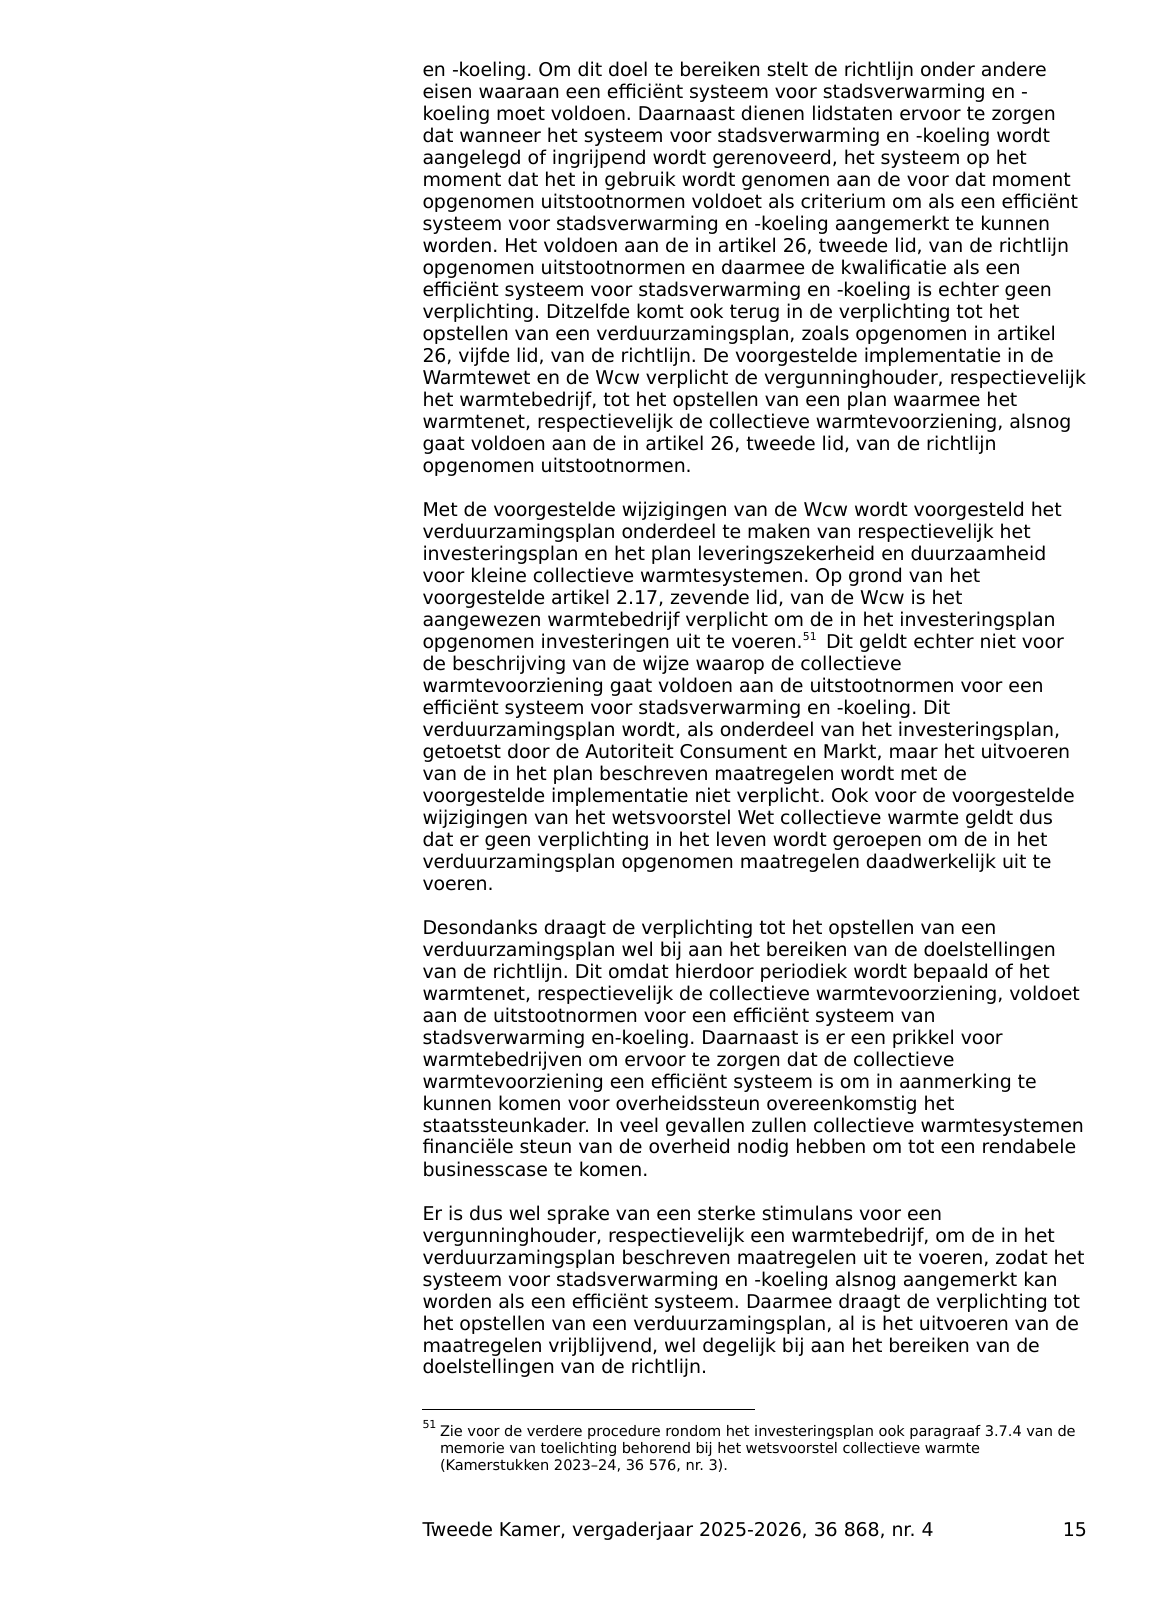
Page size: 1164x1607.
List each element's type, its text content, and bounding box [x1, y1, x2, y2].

text Met de voorgestelde wijzigingen van de Wcw wordt voorgesteld het verduurzamingsplan onderdeel te maken van respectievelijk het investeringsplan en het plan leveringszekerheid en duurzaamheid voor kleine collectieve warmtesystemen. Op grond van het voorgestelde artikel 2.17, zevende lid, van de Wcw is het aangewezen warmtebedrijf verplicht om de in het investeringsplan opgenomen investeringen uit te voeren. Dit geldt echter niet voor de beschrijving van de wijze waarop de collectieve warmtevoorziening gaat voldoen aan de uitstootnormen voor een efficiënt systeem voor stadsverwarming en -koeling. Dit verduurzamingsplan wordt, als onderdeel van het investeringsplan, getoetst door de Autoriteit Consument en Markt, maar het uitvoeren van de in het plan beschreven maatregelen wordt met de voorgestelde implementatie niet verplicht. Ook voor de voorgestelde wijzigingen van het wetsvoorstel Wet collectieve warmte geldt dus dat er geen verplichting in het leven wordt geroepen om de in het verduurzamingsplan opgenomen maatregelen daadwerkelijk uit te voeren. [422, 499, 1087, 894]
text Zie voor de verdere procedure rondom het investeringsplan ook paragraaf 3.7.4 van de memorie van toelichting behorend bij het wetsvoorstel collectieve warmte (Kamerstukken 2023–24, 36 576, nr. 3). [422, 1418, 1087, 1474]
text en -koeling. Om dit doel te bereiken stelt de richtlijn onder andere eisen waaraan een efficiënt systeem voor stadsverwarming en -koeling moet voldoen. Daarnaast dienen lidstaten ervoor te zorgen dat wanneer het systeem voor stadsverwarming en -koeling wordt aangelegd of ingrijpend wordt gerenoveerd, het systeem op het moment dat het in gebruik wordt genomen aan de voor dat moment opgenomen uitstootnormen voldoet als criterium om als een efficiënt systeem voor stadsverwarming en -koeling aangemerkt te kunnen worden. Het voldoen aan de in artikel 26, tweede lid, van de richtlijn opgenomen uitstootnormen en daarmee de kwalificatie als een efficiënt systeem voor stadsverwarming en -koeling is echter geen verplichting. Ditzelfde komt ook terug in de verplichting tot het opstellen van een verduurzamingsplan, zoals opgenomen in artikel 26, vijfde lid, van de richtlijn. De voorgestelde implementatie in de Warmtewet en de Wcw verplicht de vergunninghouder, respectievelijk het warmtebedrijf, tot het opstellen van een plan waarmee het warmtenet, respectievelijk de collectieve warmtevoorziening, alsnog gaat voldoen aan de in artikel 26, tweede lid, van de richtlijn opgenomen uitstootnormen. [422, 59, 1087, 477]
text Er is dus wel sprake van een sterke stimulans voor een vergunninghouder, respectievelijk een warmtebedrijf, om de in het verduurzamingsplan beschreven maatregelen uit te voeren, zodat het systeem voor stadsverwarming en -koeling alsnog aangemerkt kan worden als een efficiënt systeem. Daarmee draagt de verplichting tot het opstellen van een verduurzamingsplan, al is het uitvoeren van de maatregelen vrijblijvend, wel degelijk bij aan het bereiken van de doelstellingen van de richtlijn. [422, 1203, 1087, 1378]
text Desondanks draagt de verplichting tot het opstellen van een verduurzamingsplan wel bij aan het bereiken van de doelstellingen van de richtlijn. Dit omdat hierdoor periodiek wordt bepaald of het warmtenet, respectievelijk de collectieve warmtevoorziening, voldoet aan de uitstootnormen voor een efficiënt systeem van stadsverwarming en-koeling. Daarnaast is er een prikkel voor warmtebedrijven om ervoor te zorgen dat de collectieve warmtevoorziening een efficiënt systeem is om in aanmerking te kunnen komen voor overheidssteun overeenkomstig het staatssteunkader. In veel gevallen zullen collectieve warmtesystemen financiële steun van de overheid nodig hebben om tot een rendabele businesscase te komen. [422, 917, 1087, 1180]
